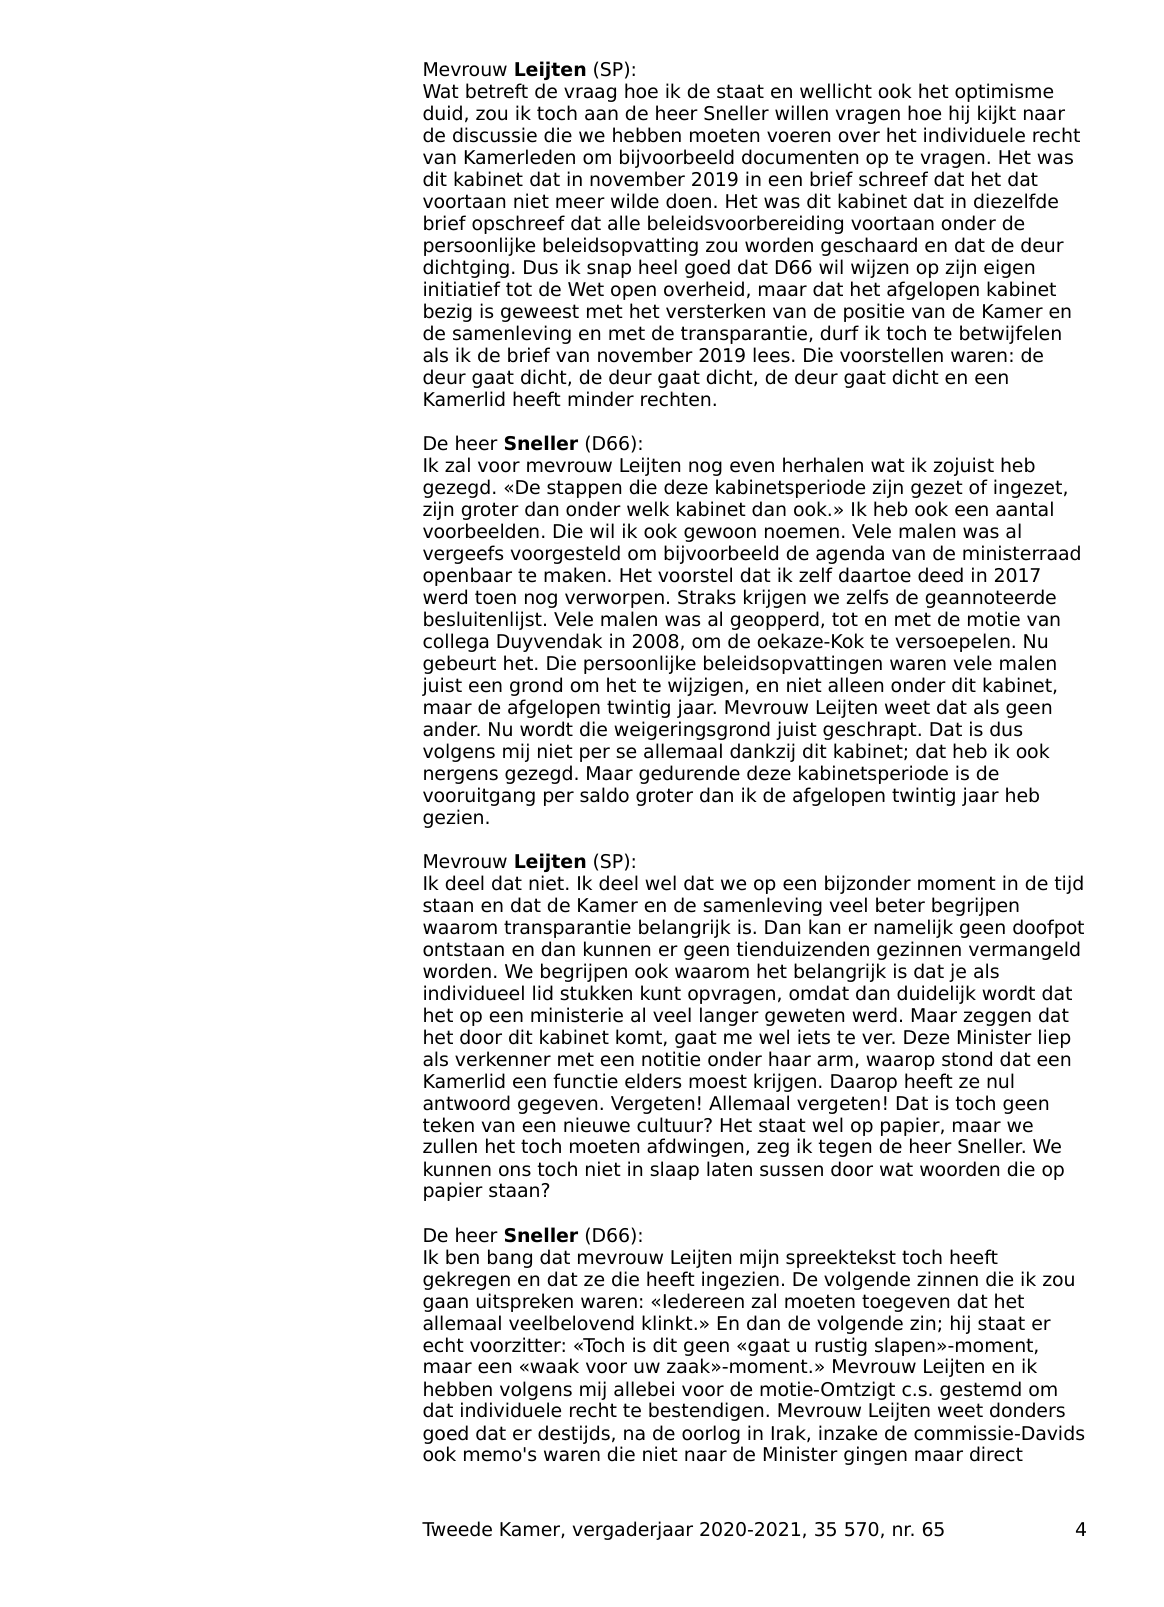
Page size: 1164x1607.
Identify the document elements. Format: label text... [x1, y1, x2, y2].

text Ik zal voor mevrouw Leijten nog even herhalen wat ik zojuist heb gezegd. «De stappen die deze kabinetsperiode zijn gezet of ingezet, zijn groter dan onder welk kabinet dan ook.» Ik heb ook een aantal voorbeelden. Die wil ik ook gewoon noemen. Vele malen was al vergeefs voorgesteld om bijvoorbeeld de agenda van de ministerraad openbaar te maken. Het voorstel dat ik zelf daartoe deed in 2017 werd toen nog verworpen. Straks krijgen we zelfs de geannoteerde besluitenlijst. Vele malen was al geopperd, tot en met de motie van collega Duyvendak in 2008, om de oekaze-Kok te versoepelen. Nu gebeurt het. Die persoonlijke beleidsopvattingen waren vele malen juist een grond om het te wijzigen, en niet alleen onder dit kabinet, maar de afgelopen twintig jaar. Mevrouw Leijten weet dat als geen ander. Nu wordt die weigeringsgrond juist geschrapt. Dat is dus volgens mij niet per se allemaal dankzij dit kabinet; dat heb ik ook nergens gezegd. Maar gedurende deze kabinetsperiode is de vooruitgang per saldo groter dan ik de afgelopen twintig jaar heb gezien. [422, 455, 1087, 828]
text De heer Sneller (D66): [422, 433, 1087, 455]
text Mevrouw Leijten (SP): [422, 59, 1087, 81]
text Ik deel dat niet. Ik deel wel dat we op een bijzonder moment in de tijd staan en dat de Kamer en de samenleving veel beter begrijpen waarom transparantie belangrijk is. Dan kan er namelijk geen doofpot ontstaan en dan kunnen er geen tienduizenden gezinnen vermangeld worden. We begrijpen ook waarom het belangrijk is dat je als individueel lid stukken kunt opvragen, omdat dan duidelijk wordt dat het op een ministerie al veel langer geweten werd. Maar zeggen dat het door dit kabinet komt, gaat me wel iets te ver. Deze Minister liep als verkenner met een notitie onder haar arm, waarop stond dat een Kamerlid een functie elders moest krijgen. Daarop heeft ze nul antwoord gegeven. Vergeten! Allemaal vergeten! Dat is toch geen teken van een nieuwe cultuur? Het staat wel op papier, maar we zullen het toch moeten afdwingen, zeg ik tegen de heer Sneller. We kunnen ons toch niet in slaap laten sussen door wat woorden die op papier staan? [422, 873, 1087, 1202]
text De heer Sneller (D66): [422, 1224, 1087, 1247]
text Mevrouw Leijten (SP): [422, 851, 1087, 873]
text Wat betreft de vraag hoe ik de staat en wellicht ook het optimisme duid, zou ik toch aan de heer Sneller willen vragen hoe hij kijkt naar de discussie die we hebben moeten voeren over het individuele recht van Kamerleden om bijvoorbeeld documenten op te vragen. Het was dit kabinet dat in november 2019 in een brief schreef dat het dat voortaan niet meer wilde doen. Het was dit kabinet dat in diezelfde brief opschreef dat alle beleidsvoorbereiding voortaan onder de persoonlijke beleidsopvatting zou worden geschaard en dat de deur dichtging. Dus ik snap heel goed dat D66 wil wijzen op zijn eigen initiatief tot de Wet open overheid, maar dat het afgelopen kabinet bezig is geweest met het versterken van de positie van de Kamer en de samenleving en met de transparantie, durf ik toch te betwijfelen als ik de brief van november 2019 lees. Die voorstellen waren: de deur gaat dicht, de deur gaat dicht, de deur gaat dicht en een Kamerlid heeft minder rechten. [422, 81, 1087, 411]
text Ik ben bang dat mevrouw Leijten mijn spreektekst toch heeft gekregen en dat ze die heeft ingezien. De volgende zinnen die ik zou gaan uitspreken waren: «Iedereen zal moeten toegeven dat het allemaal veelbelovend klinkt.» En dan de volgende zin; hij staat er echt voorzitter: «Toch is dit geen «gaat u rustig slapen»-moment, maar een «waak voor uw zaak»-moment.» Mevrouw Leijten en ik hebben volgens mij allebei voor de motie-Omtzigt c.s. gestemd om dat individuele recht te bestendigen. Mevrouw Leijten weet donders goed dat er destijds, na de oorlog in Irak, inzake de commissie-Davids ook memo's waren die niet naar de Minister gingen maar direct [422, 1247, 1087, 1466]
